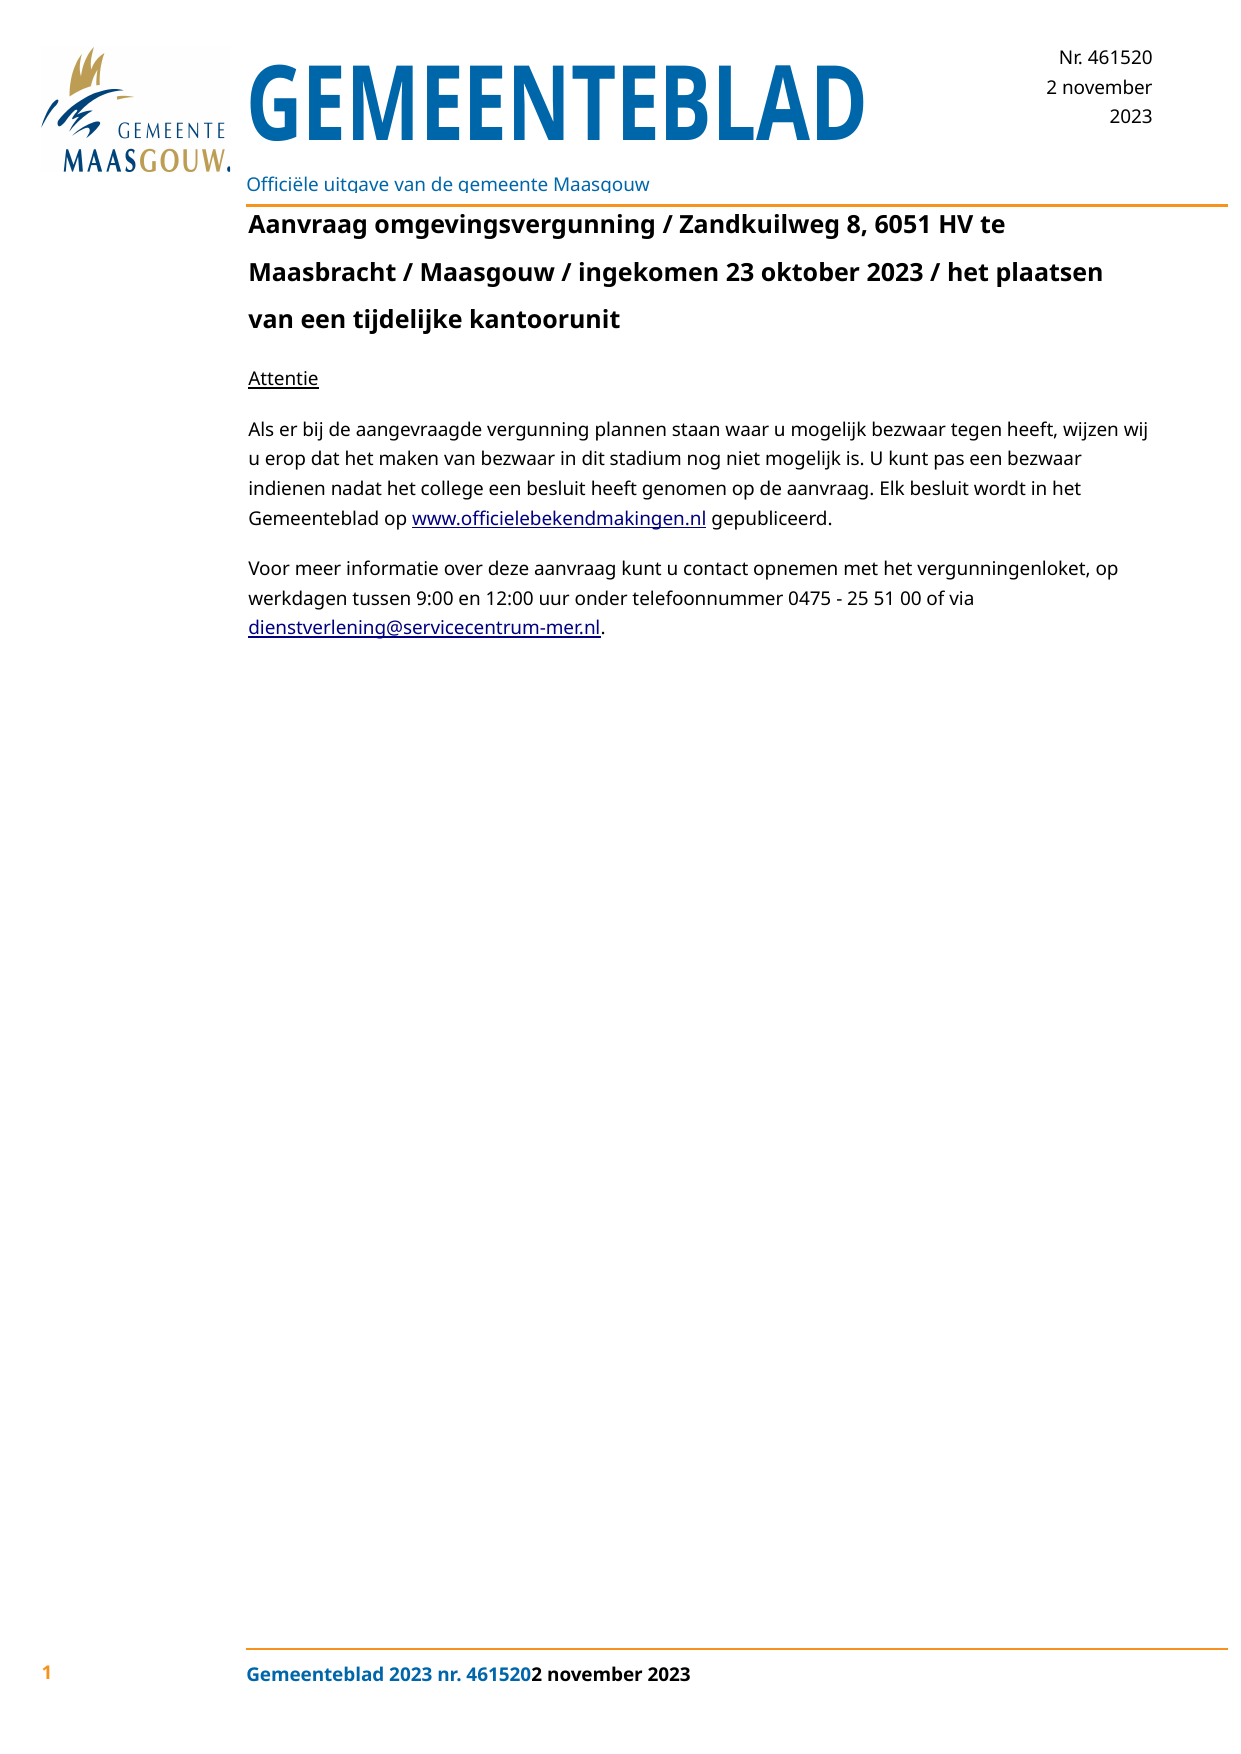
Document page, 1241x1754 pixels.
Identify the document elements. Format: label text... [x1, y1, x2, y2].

picture [41, 47, 231, 172]
text Voor meer informatie over deze aanvraag kunt u contact opnemen met het vergunningenloket, op werkdagen tussen 9:00 en 12:00 uur onder telefoonnummer 0475 - 25 51 00 of via dienstverlening@servicecentrum-mer.nl. [248, 555, 1152, 640]
text Attentie [248, 366, 1152, 391]
text Als er bij de aangevraagde vergunning plannen staan waar u mogelijk bezwaar tegen heeft, wijzen wij u erop dat het maken van bezwaar in dit stadium nog niet mogelijk is. U kunt pas een bezwaar indienen nadat het college een besluit heeft genomen op de aanvraag. Elk besluit wordt in het Gemeenteblad op www.officielebekendmakingen.nl gepubliceerd. [248, 416, 1152, 530]
text Aanvraag omgevingsvergunning / Zandkuilweg 8, 6051 HV te Maasbracht / Maasgouw / ingekomen 23 oktober 2023 / het plaatsen van een tijdelijke kantoorunit [248, 207, 1152, 336]
